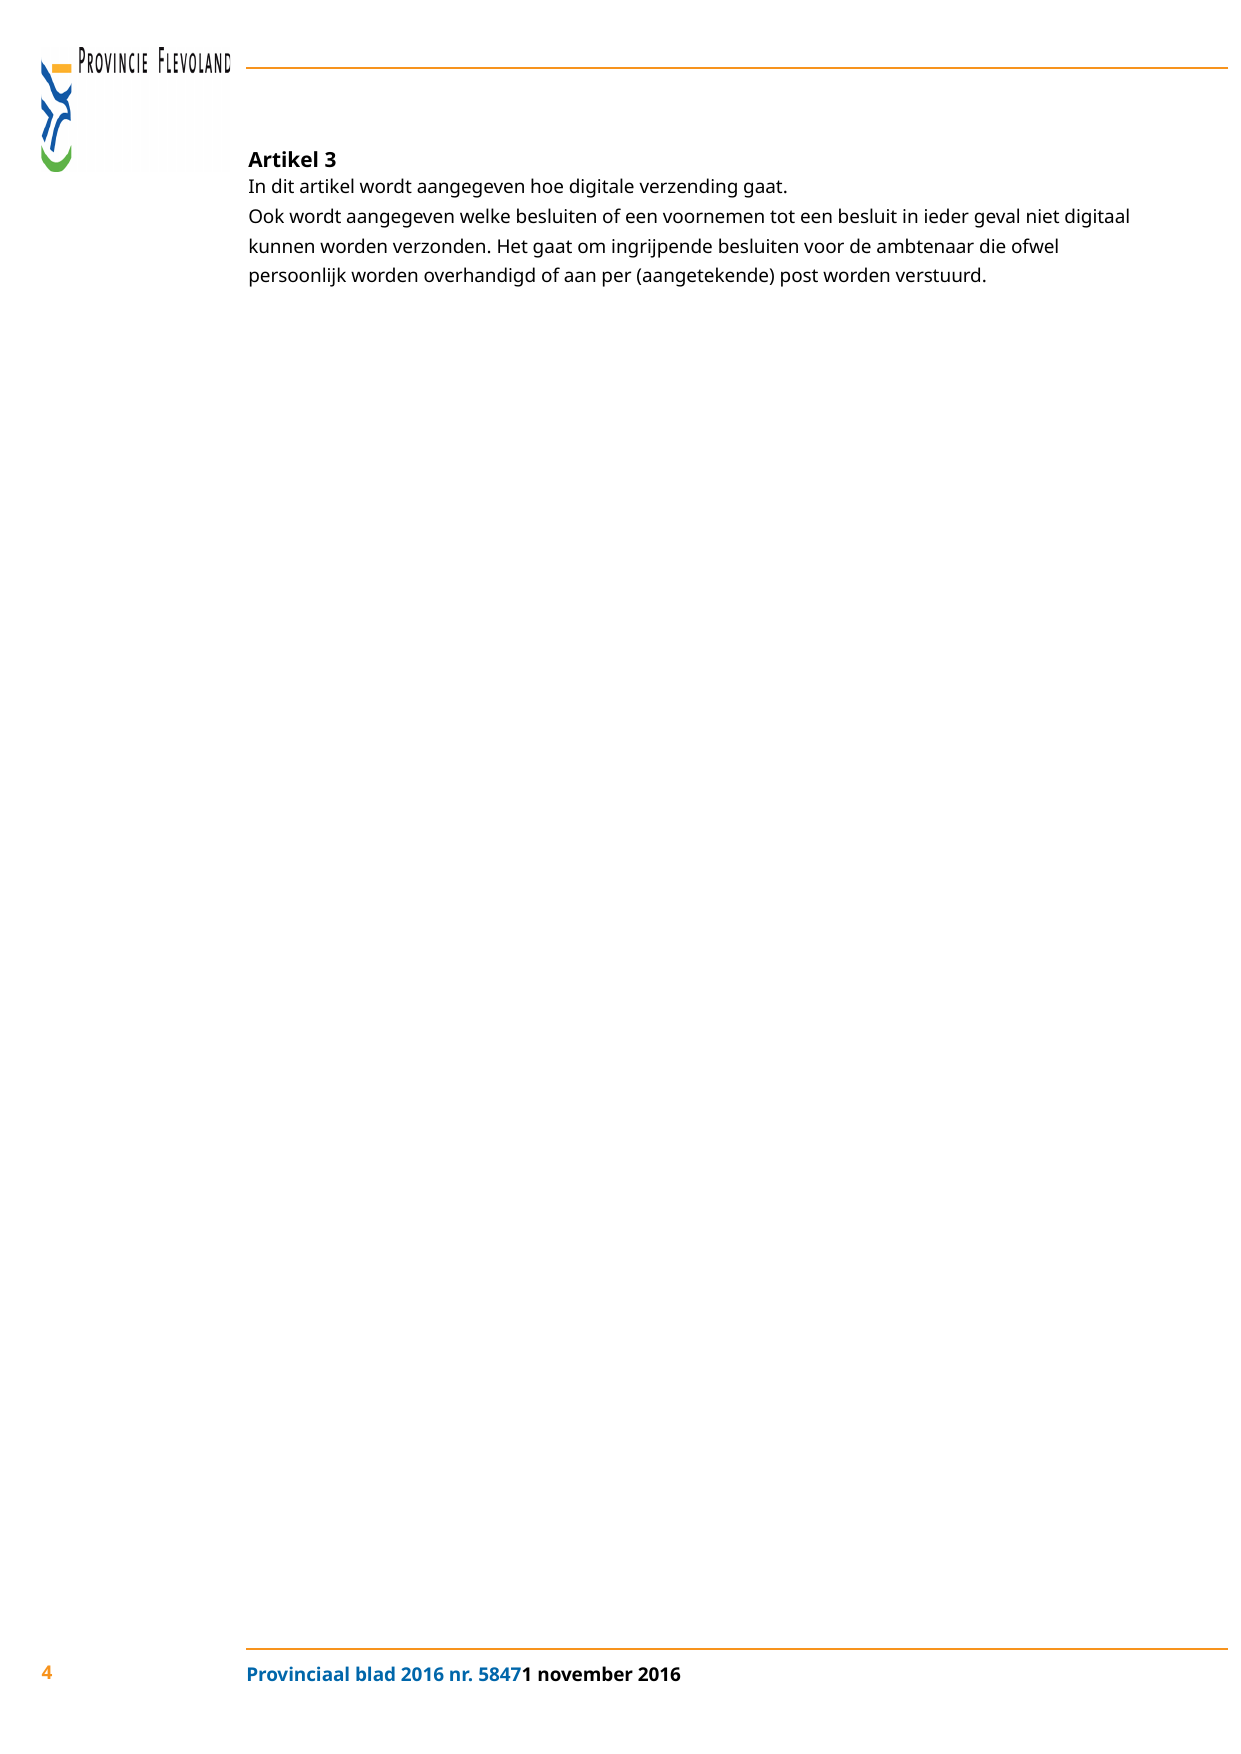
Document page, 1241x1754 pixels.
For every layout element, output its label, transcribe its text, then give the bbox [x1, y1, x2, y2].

text Artikel 3 [248, 145, 1152, 174]
picture [41, 47, 231, 172]
text In dit artikel wordt aangegeven hoe digitale verzending gaat. [248, 174, 1152, 199]
text Ook wordt aangegeven welke besluiten of een voornemen tot een besluit in ieder geval niet digitaal kunnen worden verzonden. Het gaat om ingrijpende besluiten voor de ambtenaar die ofwel persoonlijk worden overhandigd of aan per (aangetekende) post worden verstuurd. [248, 203, 1152, 288]
